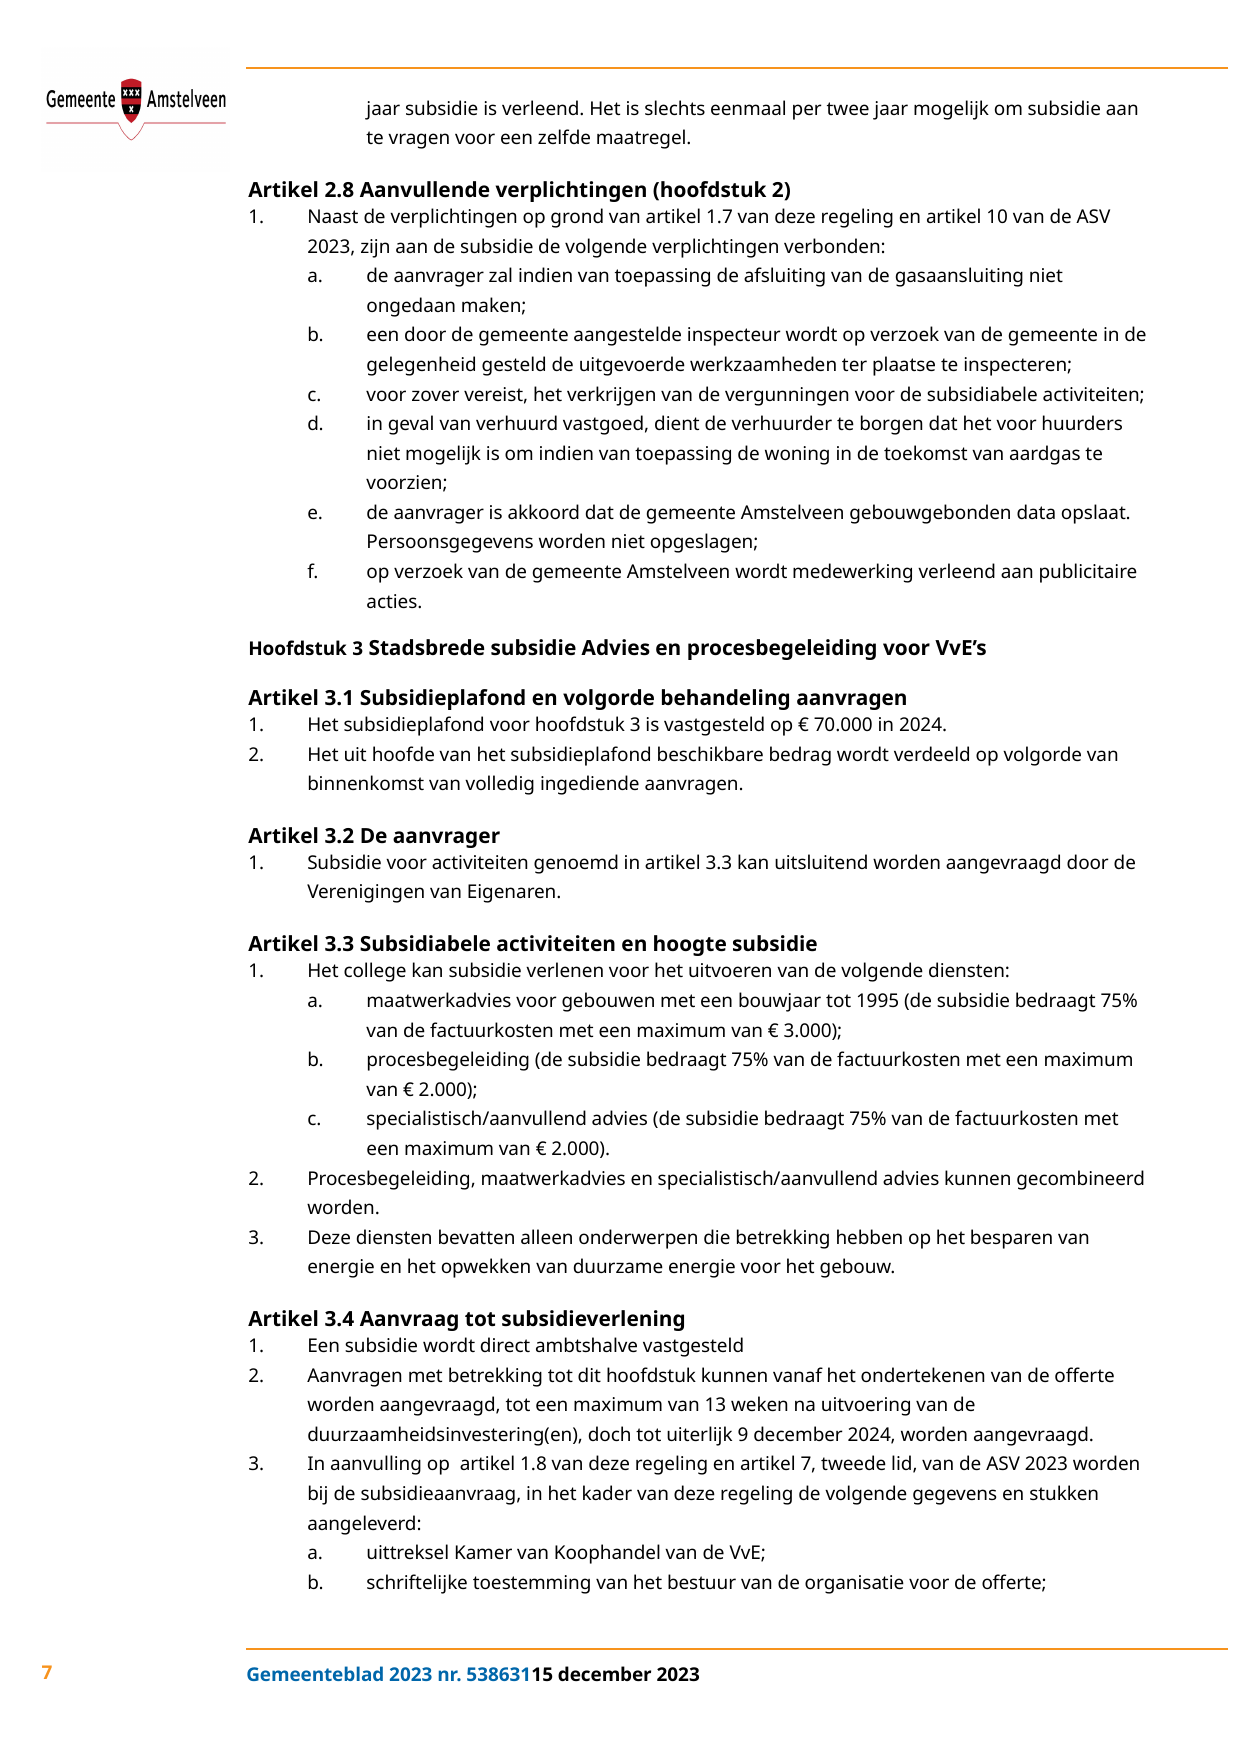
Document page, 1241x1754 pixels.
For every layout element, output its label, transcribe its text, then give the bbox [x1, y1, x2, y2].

list Het uit hoofde van het subsidieplafond beschikbare bedrag wordt verdeeld op volgorde van binnenkomst van volledig ingediende aanvragen. [248, 741, 1152, 796]
list een door de gemeente aangestelde inspecteur wordt op verzoek van de gemeente in de gelegenheid gesteld de uitgevoerde werkzaamheden ter plaatse te inspecteren; [307, 322, 1152, 377]
text Artikel 2.8 Aanvullende verplichtingen (hoofdstuk 2) [248, 175, 1152, 203]
text Artikel 3.3 Subsidiabele activiteiten en hoogte subsidie [248, 929, 1152, 958]
list Het college kan subsidie verlenen voor het uitvoeren van de volgende diensten: [248, 958, 1152, 983]
list Subsidie voor activiteiten genoemd in artikel 3.3 kan uitsluitend worden aangevraagd door de Verenigingen van Eigenaren. [248, 849, 1152, 904]
list voor zover vereist, het verkrijgen van de vergunningen voor de subsidiabele activiteiten; [307, 381, 1152, 406]
list de aanvrager zal indien van toepassing de afsluiting van de gasaansluiting niet ongedaan maken; [307, 262, 1152, 318]
list op verzoek van de gemeente Amstelveen wordt medewerking verleend aan publicitaire acties. [307, 558, 1152, 613]
list maatwerkadvies voor gebouwen met een bouwjaar tot 1995 (de subsidie bedraagt 75% van de factuurkosten met een maximum van € 3.000); [307, 987, 1152, 1042]
list Het subsidieplafond voor hoofdstuk 3 is vastgesteld op € 70.000 in 2024. [248, 711, 1152, 737]
list uittreksel Kamer van Koophandel van de VvE; [307, 1539, 1152, 1565]
list Procesbegeleiding, maatwerkadvies en specialistisch/aanvullend advies kunnen gecombineerd worden. [248, 1165, 1152, 1220]
list in geval van verhuurd vastgoed, dient de verhuurder te borgen dat het voor huurders niet mogelijk is om indien van toepassing de woning in de toekomst van aardgas te voorzien; [307, 410, 1152, 495]
list procesbegeleiding (de subsidie bedraagt 75% van de factuurkosten met een maximum van € 2.000); [307, 1046, 1152, 1102]
text Hoofdstuk 3 Stadsbrede subsidie Advies en procesbegeleiding voor VvE’s [248, 633, 1152, 662]
list schriftelijke toestemming van het bestuur van de organisatie voor de offerte; [307, 1569, 1152, 1595]
list de aanvrager is akkoord dat de gemeente Amstelveen gebouwgebonden data opslaat. Persoonsgegevens worden niet opgeslagen; [307, 499, 1152, 554]
text Artikel 3.1 Subsidieplafond en volgorde behandeling aanvragen [248, 683, 1152, 711]
list specialistisch/aanvullend advies (de subsidie bedraagt 75% van de factuurkosten met een maximum van € 2.000). [307, 1106, 1152, 1161]
list jaar subsidie is verleend. Het is slechts eenmaal per twee jaar mogelijk om subsidie aan te vragen voor een zelfde maatregel. [307, 95, 1152, 150]
list In aanvulling op artikel 1.8 van deze regeling en artikel 7, tweede lid, van de ASV 2023 worden bij de subsidieaanvraag, in het kader van deze regeling de volgende gegevens en stukken aangeleverd: [248, 1451, 1152, 1536]
picture [41, 47, 231, 172]
text Artikel 3.2 De aanvrager [248, 821, 1152, 849]
list Naast de verplichtingen op grond van artikel 1.7 van deze regeling en artikel 10 van de ASV 2023, zijn aan de subsidie de volgende verplichtingen verbonden: [248, 203, 1152, 258]
text Artikel 3.4 Aanvraag tot subsidieverlening [248, 1304, 1152, 1332]
list Aanvragen met betrekking tot dit hoofdstuk kunnen vanaf het ondertekenen van de offerte worden aangevraagd, tot een maximum van 13 weken na uitvoering van de duurzaamheidsinvestering(en), doch tot uiterlijk 9 december 2024, worden aangevraagd. [248, 1362, 1152, 1447]
list Een subsidie wordt direct ambtshalve vastgesteld [248, 1332, 1152, 1358]
list Deze diensten bevatten alleen onderwerpen die betrekking hebben op het besparen van energie en het opwekken van duurzame energie voor het gebouw. [248, 1224, 1152, 1279]
